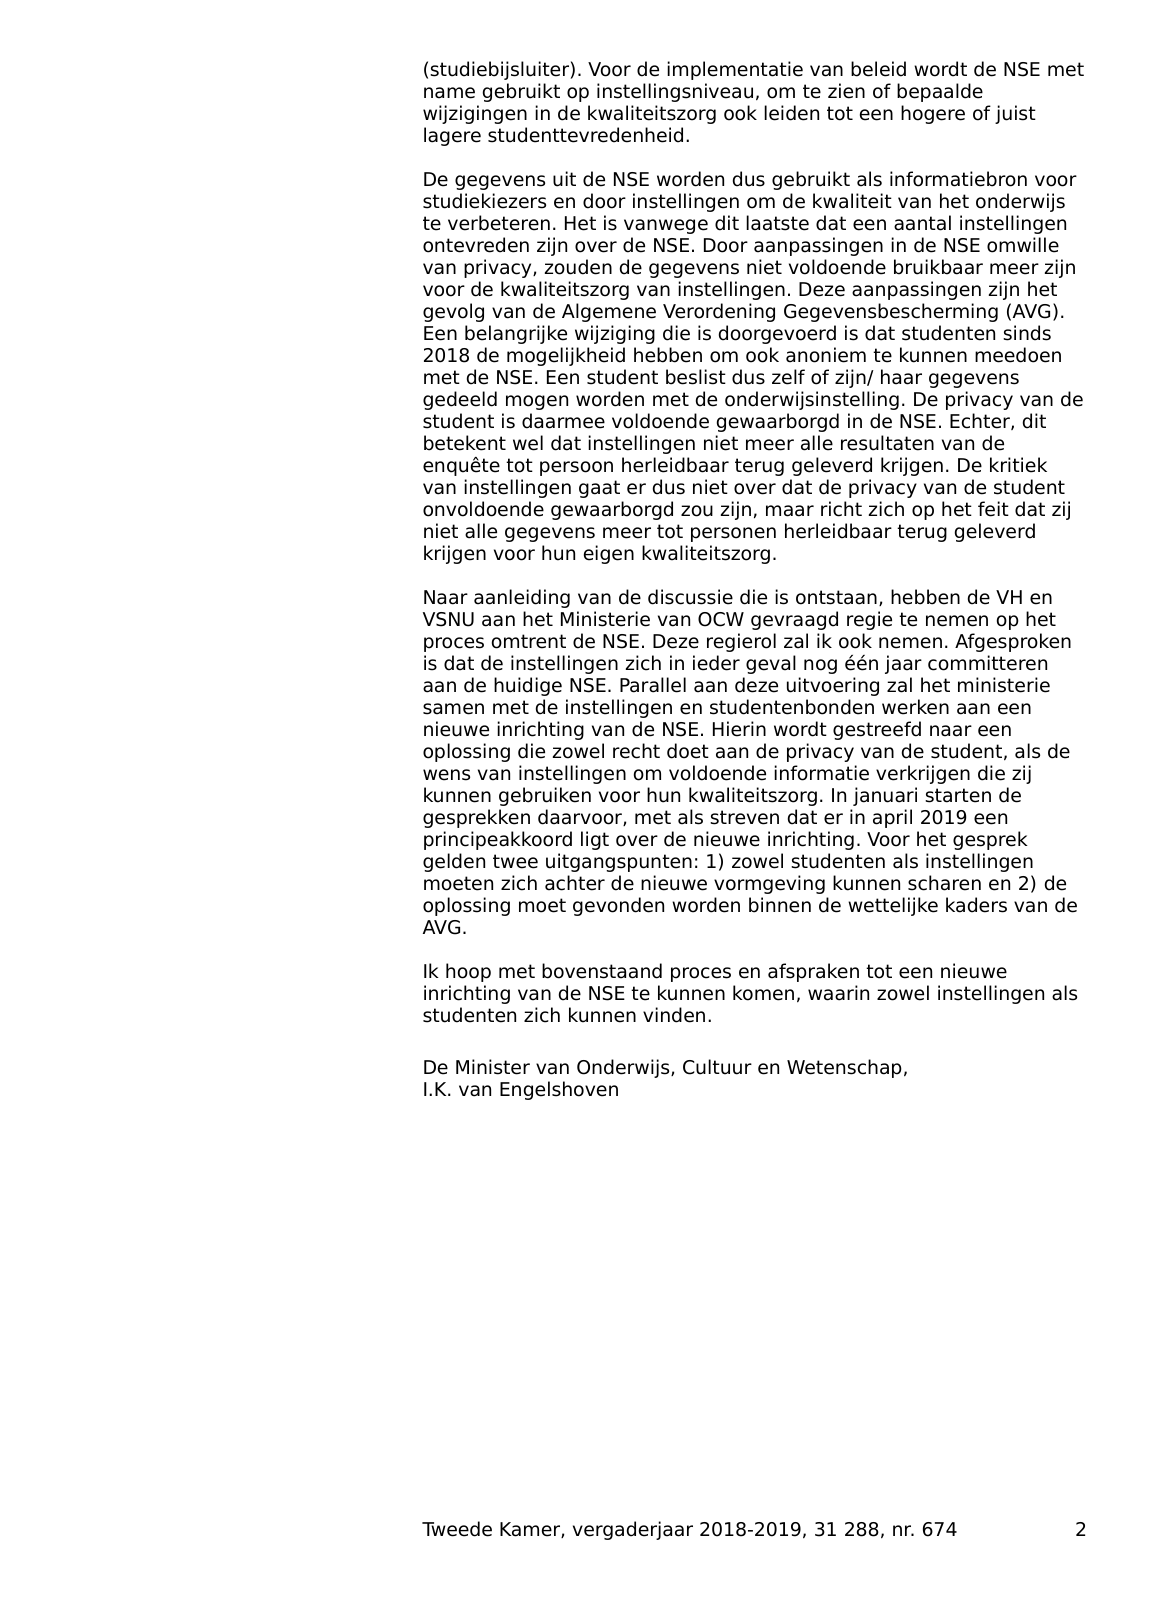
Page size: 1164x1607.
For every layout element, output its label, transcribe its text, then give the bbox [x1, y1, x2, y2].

text Ik hoop met bovenstaand proces en afspraken tot een nieuwe inrichting van de NSE te kunnen komen, waarin zowel instellingen als studenten zich kunnen vinden. [422, 961, 1087, 1027]
text Naar aanleiding van de discussie die is ontstaan, hebben de VH en VSNU aan het Ministerie van OCW gevraagd regie te nemen op het proces omtrent de NSE. Deze regierol zal ik ook nemen. Afgesproken is dat de instellingen zich in ieder geval nog één jaar committeren aan de huidige NSE. Parallel aan deze uitvoering zal het ministerie samen met de instellingen en studentenbonden werken aan een nieuwe inrichting van de NSE. Hierin wordt gestreefd naar een oplossing die zowel recht doet aan de privacy van de student, als de wens van instellingen om voldoende informatie verkrijgen die zij kunnen gebruiken voor hun kwaliteitszorg. In januari starten de gesprekken daarvoor, met als streven dat er in april 2019 een principeakkoord ligt over de nieuwe inrichting. Voor het gesprek gelden twee uitgangspunten: 1) zowel studenten als instellingen moeten zich achter de nieuwe vormgeving kunnen scharen en 2) de oplossing moet gevonden worden binnen de wettelijke kaders van de AVG. [422, 587, 1087, 939]
text De Minister van Onderwijs, Cultuur en Wetenschap, I.K. van Engelshoven [422, 1057, 1087, 1101]
text De gegevens uit de NSE worden dus gebruikt als informatiebron voor studiekiezers en door instellingen om de kwaliteit van het onderwijs te verbeteren. Het is vanwege dit laatste dat een aantal instellingen ontevreden zijn over de NSE. Door aanpassingen in de NSE omwille van privacy, zouden de gegevens niet voldoende bruikbaar meer zijn voor de kwaliteitszorg van instellingen. Deze aanpassingen zijn het gevolg van de Algemene Verordening Gegevensbescherming (AVG). Een belangrijke wijziging die is doorgevoerd is dat studenten sinds 2018 de mogelijkheid hebben om ook anoniem te kunnen meedoen met de NSE. Een student beslist dus zelf of zijn/ haar gegevens gedeeld mogen worden met de onderwijsinstelling. De privacy van de student is daarmee voldoende gewaarborgd in de NSE. Echter, dit betekent wel dat instellingen niet meer alle resultaten van de enquête tot persoon herleidbaar terug geleverd krijgen. De kritiek van instellingen gaat er dus niet over dat de privacy van de student onvoldoende gewaarborgd zou zijn, maar richt zich op het feit dat zij niet alle gegevens meer tot personen herleidbaar terug geleverd krijgen voor hun eigen kwaliteitszorg. [422, 169, 1087, 565]
text (studiebijsluiter). Voor de implementatie van beleid wordt de NSE met name gebruikt op instellingsniveau, om te zien of bepaalde wijzigingen in de kwaliteitszorg ook leiden tot een hogere of juist lagere studenttevredenheid. [422, 59, 1087, 147]
